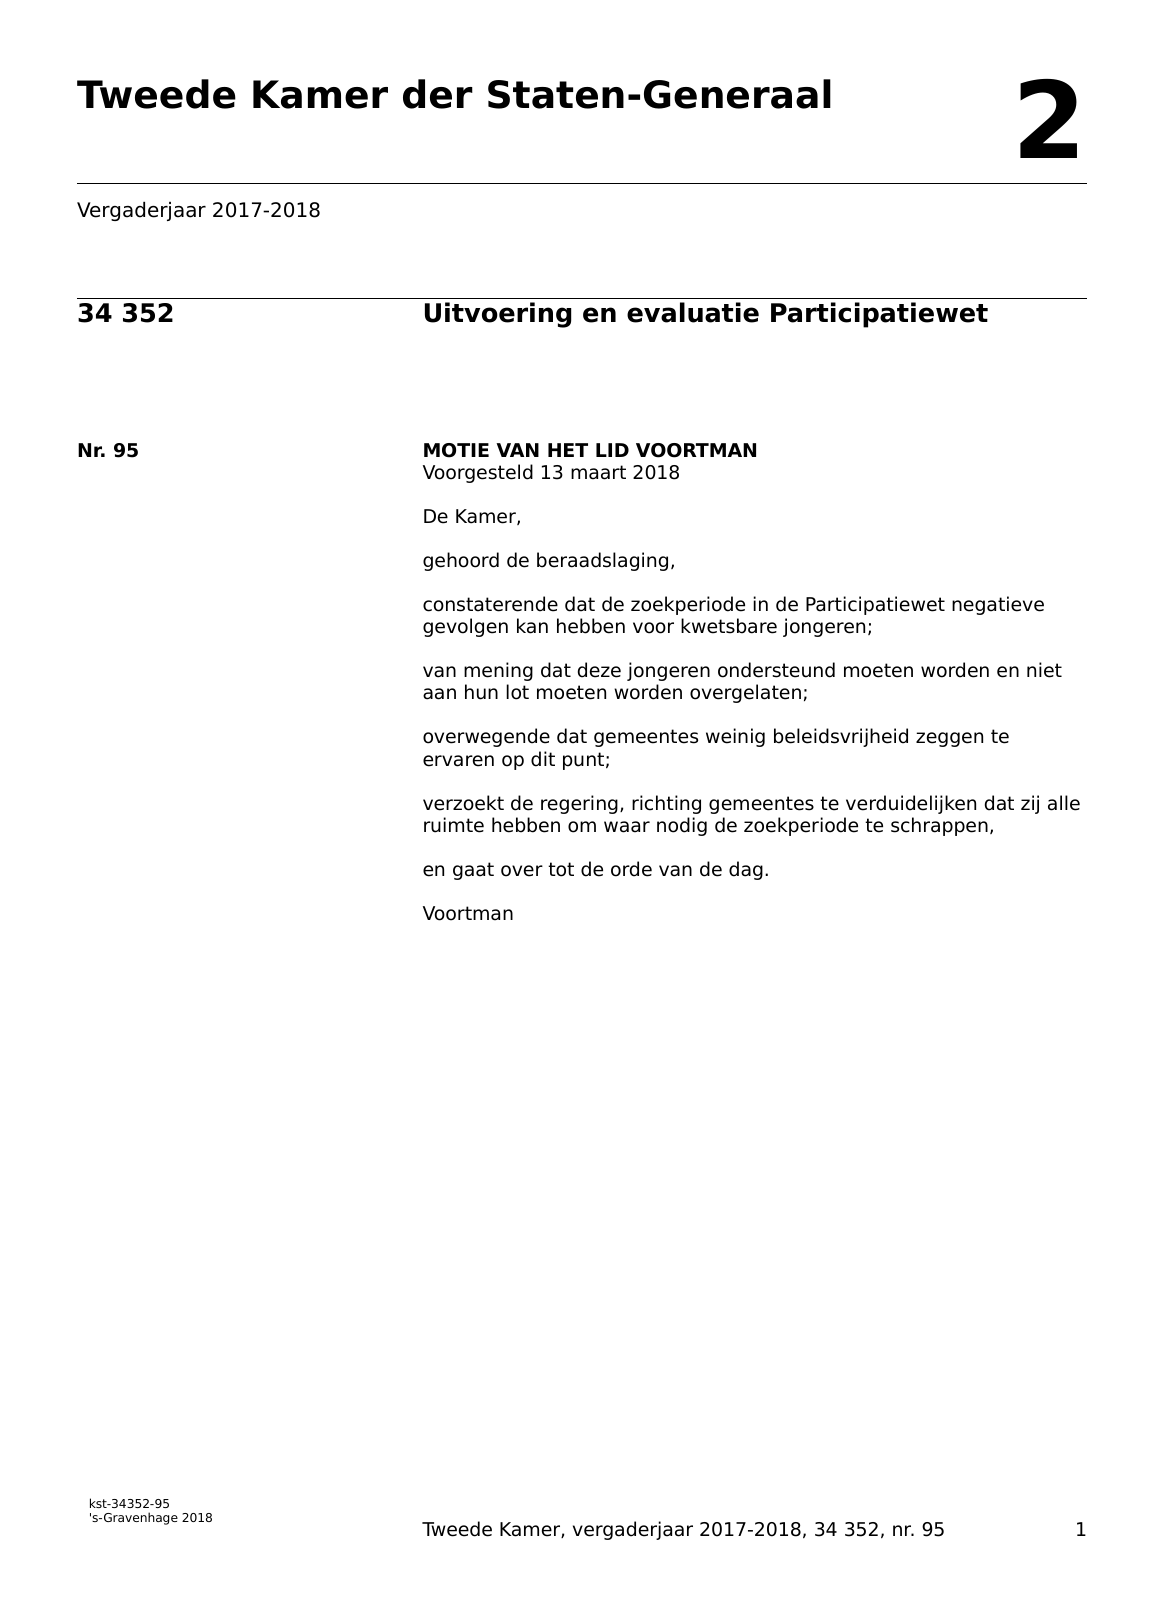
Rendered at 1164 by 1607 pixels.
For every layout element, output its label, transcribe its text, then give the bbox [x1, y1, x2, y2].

text Voorgesteld 13 maart 2018 [422, 462, 1087, 484]
subtitle Nr. 95 MOTIE VAN HET LID VOORTMAN [77, 440, 1087, 462]
text kst-34352-95 [88, 1497, 323, 1511]
text en gaat over tot de orde van de dag. [422, 859, 1087, 881]
text constaterende dat de zoekperiode in de Participatiewet negatieve gevolgen kan hebben voor kwetsbare jongeren; [422, 594, 1087, 638]
table_header 2 [886, 59, 1087, 183]
text overwegende dat gemeentes weinig beleidsvrijheid zeggen te ervaren op dit punt; [422, 726, 1087, 770]
table_cell Vergaderjaar 2017-2018 [77, 184, 1087, 298]
text van mening dat deze jongeren ondersteund moeten worden en niet aan hun lot moeten worden overgelaten; [422, 660, 1087, 704]
text gehoord de beraadslaging, [422, 550, 1087, 572]
text Voortman [422, 903, 1087, 925]
text 's-Gravenhage 2018 [88, 1511, 323, 1525]
table_header Tweede Kamer der Staten-Generaal [77, 59, 886, 183]
subtitle 34 352 Uitvoering en evaluatie Participatiewet [77, 299, 1087, 329]
text De Kamer, [422, 506, 1087, 528]
text verzoekt de regering, richting gemeentes te verduidelijken dat zij alle ruimte hebben om waar nodig de zoekperiode te schrappen, [422, 793, 1087, 837]
